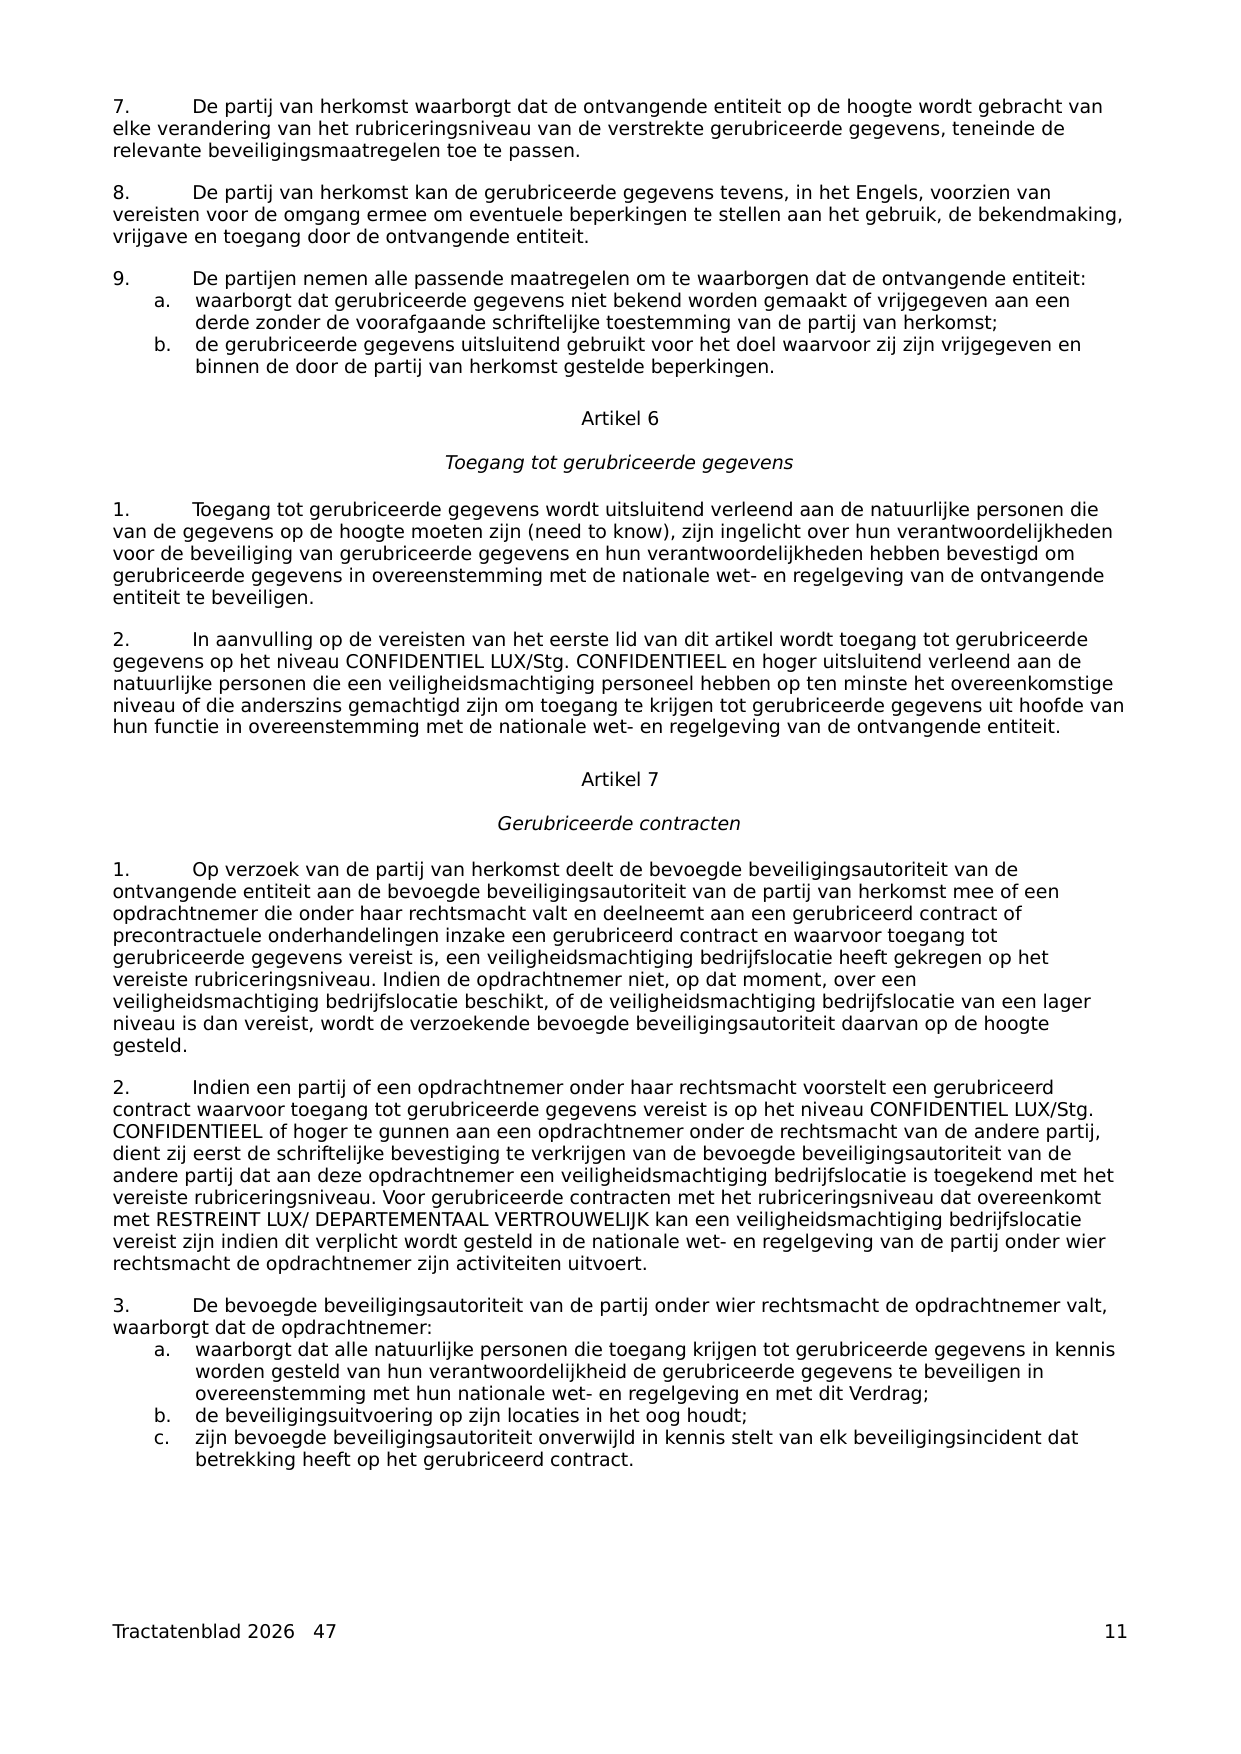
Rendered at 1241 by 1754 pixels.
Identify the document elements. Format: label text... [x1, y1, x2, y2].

text b. de gerubriceerde gegevens uitsluitend gebruikt voor het doel waarvoor zij zijn vrijgegeven en binnen de door de partij van herkomst gestelde beperkingen. [153, 334, 1128, 378]
subtitle Artikel 7 Gerubriceerde contracten [112, 768, 1128, 834]
text a. waarborgt dat alle natuurlijke personen die toegang krijgen tot gerubriceerde gegevens in kennis worden gesteld van hun verantwoordelijkheid de gerubriceerde gegevens te beveiligen in overeenstemming met hun nationale wet- en regelgeving en met dit Verdrag; [153, 1339, 1128, 1405]
text 9. De partijen nemen alle passende maatregelen om te waarborgen dat de ontvangende entiteit: [112, 268, 1128, 290]
text 2. Indien een partij of een opdrachtnemer onder haar rechtsmacht voorstelt een gerubriceerd contract waarvoor toegang tot gerubriceerde gegevens vereist is op het niveau CONFIDENTIEL LUX/Stg. CONFIDENTIEEL of hoger te gunnen aan een opdrachtnemer onder de rechtsmacht van de andere partij, dient zij eerst de schriftelijke bevestiging te verkrijgen van de bevoegde beveiligingsautoriteit van de andere partij dat aan deze opdrachtnemer een veiligheidsmachtiging bedrijfslocatie is toegekend met het vereiste rubriceringsniveau. Voor gerubriceerde contracten met het rubriceringsniveau dat overeenkomt met RESTREINT LUX/ DEPARTEMENTAAL VERTROUWELIJK kan een veiligheidsmachtiging bedrijfslocatie vereist zijn indien dit verplicht wordt gesteld in de nationale wet- en regelgeving van de partij onder wier rechtsmacht de opdrachtnemer zijn activiteiten uitvoert. [112, 1077, 1128, 1275]
text 1. Toegang tot gerubriceerde gegevens wordt uitsluitend verleend aan de natuurlijke personen die van de gegevens op de hoogte moeten zijn (need to know), zijn ingelicht over hun verantwoordelijkheden voor de beveiliging van gerubriceerde gegevens en hun verantwoordelijkheden hebben bevestigd om gerubriceerde gegevens in overeenstemming met de nationale wet- en regelgeving van de ontvangende entiteit te beveiligen. [112, 499, 1128, 608]
text b. de beveiligingsuitvoering op zijn locaties in het oog houdt; [153, 1405, 1128, 1427]
text 3. De bevoegde beveiligingsautoriteit van de partij onder wier rechtsmacht de opdrachtnemer valt, waarborgt dat de opdrachtnemer: [112, 1295, 1128, 1339]
text 1. Op verzoek van de partij van herkomst deelt de bevoegde beveiligingsautoriteit van de ontvangende entiteit aan de bevoegde beveiligingsautoriteit van de partij van herkomst mee of een opdrachtnemer die onder haar rechtsmacht valt en deelneemt aan een gerubriceerd contract of precontractuele onderhandelingen inzake een gerubriceerd contract en waarvoor toegang tot gerubriceerde gegevens vereist is, een veiligheidsmachtiging bedrijfslocatie heeft gekregen op het vereiste rubriceringsniveau. Indien de opdrachtnemer niet, op dat moment, over een veiligheidsmachtiging bedrijfslocatie beschikt, of de veiligheidsmachtiging bedrijfslocatie van een lager niveau is dan vereist, wordt de verzoekende bevoegde beveiligingsautoriteit daarvan op de hoogte gesteld. [112, 859, 1128, 1057]
text a. waarborgt dat gerubriceerde gegevens niet bekend worden gemaakt of vrijgegeven aan een derde zonder de voorafgaande schriftelijke toestemming van de partij van herkomst; [153, 290, 1128, 334]
text 8. De partij van herkomst kan de gerubriceerde gegevens tevens, in het Engels, voorzien van vereisten voor de omgang ermee om eventuele beperkingen te stellen aan het gebruik, de bekendmaking, vrijgave en toegang door de ontvangende entiteit. [112, 182, 1128, 248]
text 2. In aanvulling op de vereisten van het eerste lid van dit artikel wordt toegang tot gerubriceerde gegevens op het niveau CONFIDENTIEL LUX/Stg. CONFIDENTIEEL en hoger uitsluitend verleend aan de natuurlijke personen die een veiligheidsmachtiging personeel hebben op ten minste het overeenkomstige niveau of die anderszins gemachtigd zijn om toegang te krijgen tot gerubriceerde gegevens uit hoofde van hun functie in overeenstemming met de nationale wet- en regelgeving van de ontvangende entiteit. [112, 628, 1128, 738]
text 7. De partij van herkomst waarborgt dat de ontvangende entiteit op de hoogte wordt gebracht van elke verandering van het rubriceringsniveau van de verstrekte gerubriceerde gegevens, teneinde de relevante beveiligingsmaatregelen toe te passen. [112, 96, 1128, 162]
subtitle Artikel 6 Toegang tot gerubriceerde gegevens [112, 408, 1128, 474]
text c. zijn bevoegde beveiligingsautoriteit onverwijld in kennis stelt van elk beveiligingsincident dat betrekking heeft op het gerubriceerd contract. [153, 1427, 1128, 1471]
